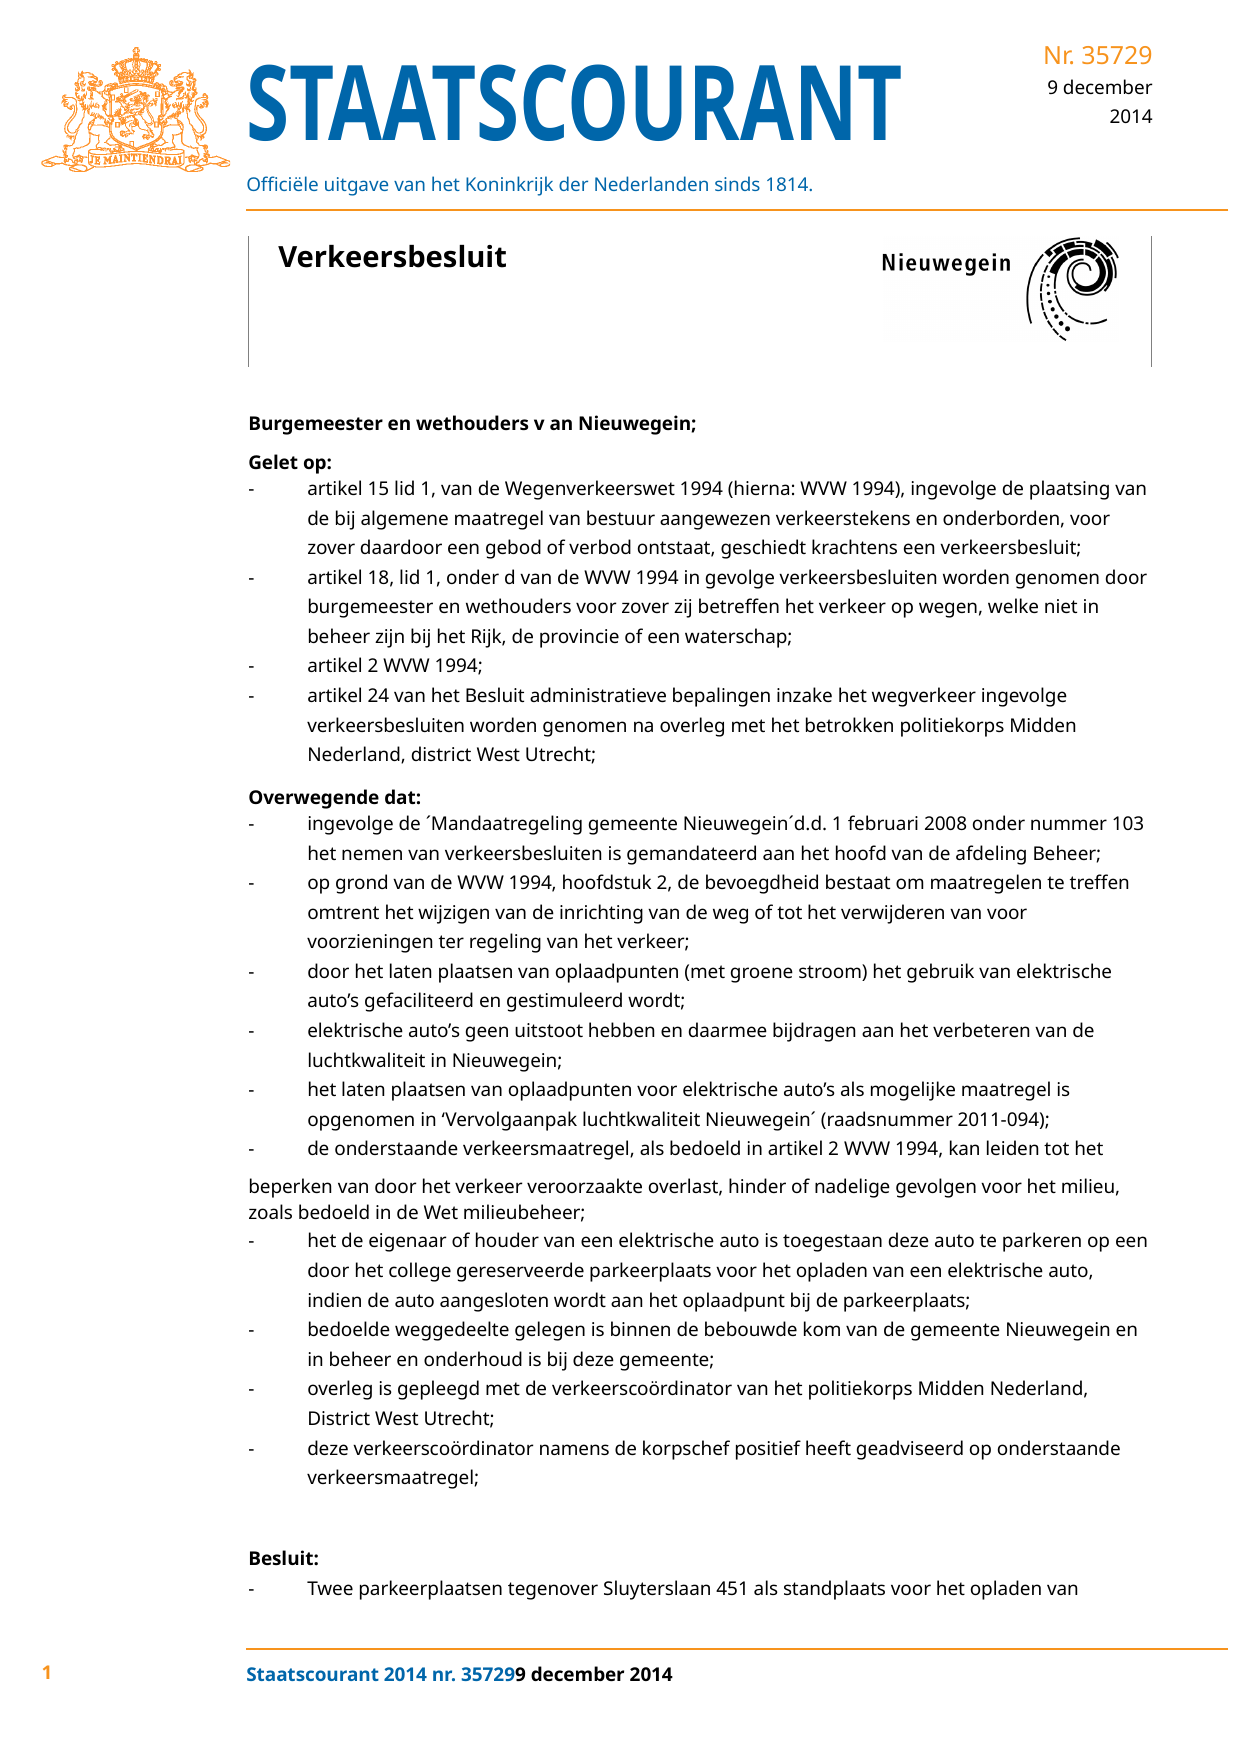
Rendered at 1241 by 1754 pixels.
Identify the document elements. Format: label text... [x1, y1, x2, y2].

list Twee parkeerplaatsen tegenover Sluyterslaan 451 als standplaats voor het opladen van [248, 1575, 1152, 1601]
text Gelet op: [248, 449, 1152, 475]
list door het laten plaatsen van oplaadpunten (met groene stroom) het gebruik van elektrische auto’s gefaciliteerd en gestimuleerd wordt; [248, 958, 1152, 1013]
list op grond van de WVW 1994, hoofdstuk 2, de bevoegdheid bestaat om maatregelen te treffen omtrent het wijzigen van de inrichting van de weg of tot het verwijderen van voor voorzieningen ter regeling van het verkeer; [248, 869, 1152, 954]
picture [41, 47, 231, 172]
table_header Verkeersbesluit [249, 236, 850, 367]
table_header [850, 236, 1151, 367]
list elektrische auto’s geen uitstoot hebben en daarmee bijdragen aan het verbeteren van de luchtkwaliteit in Nieuwegein; [248, 1017, 1152, 1073]
list bedoelde weggedeelte gelegen is binnen de bebouwde kom van de gemeente Nieuwegein en in beheer en onderhoud is bij deze gemeente; [248, 1316, 1152, 1372]
list artikel 24 van het Besluit administratieve bepalingen inzake het wegverkeer ingevolge verkeersbesluiten worden genomen na overleg met het betrokken politiekorps Midden Nederland, district West Utrecht; [248, 682, 1152, 767]
list ingevolge de ´Mandaatregeling gemeente Nieuwegein´d.d. 1 februari 2008 onder nummer 103 het nemen van verkeersbesluiten is gemandateerd aan het hoofd van de afdeling Beheer; [248, 810, 1152, 866]
list het de eigenaar of houder van een elektrische auto is toegestaan deze auto te parkeren op een door het college gereserveerde parkeerplaats voor het opladen van een elektrische auto, indien de auto aangesloten wordt aan het oplaadpunt bij de parkeerplaats; [248, 1228, 1152, 1312]
list de onderstaande verkeersmaatregel, als bedoeld in artikel 2 WVW 1994, kan leiden tot het [248, 1136, 1152, 1161]
text beperken van door het verkeer veroorzaakte overlast, hinder of nadelige gevolgen voor het milieu, zoals bedoeld in de Wet milieubeheer; [248, 1173, 1152, 1225]
list artikel 18, lid 1, onder d van de WVW 1994 in gevolge verkeersbesluiten worden genomen door burgemeester en wethouders voor zover zij betreffen het verkeer op wegen, welke niet in beheer zijn bij het Rijk, de provincie of een waterschap; [248, 564, 1152, 649]
list artikel 15 lid 1, van de Wegenverkeerswet 1994 (hierna: WVW 1994), ingevolge de plaatsing van de bij algemene maatregel van bestuur aangewezen verkeerstekens en onderborden, voor zover daardoor een gebod of verbod ontstaat, geschiedt krachtens een verkeersbesluit; [248, 475, 1152, 560]
list artikel 2 WVW 1994; [248, 653, 1152, 678]
text Overwegende dat: [248, 784, 1152, 810]
text Besluit: [248, 1545, 1152, 1571]
text Burgemeester en wethouders v an Nieuwegein; [248, 410, 1152, 436]
picture [882, 236, 1119, 342]
list deze verkeerscoördinator namens de korpschef positief heeft geadviseerd op onderstaande verkeersmaatregel; [248, 1435, 1152, 1490]
list overleg is gepleegd met de verkeerscoördinator van het politiekorps Midden Nederland, District West Utrecht; [248, 1376, 1152, 1431]
list het laten plaatsen van oplaadpunten voor elektrische auto’s als mogelijke maatregel is opgenomen in ‘Vervolgaanpak luchtkwaliteit Nieuwegein´ (raadsnummer 2011-094); [248, 1076, 1152, 1132]
